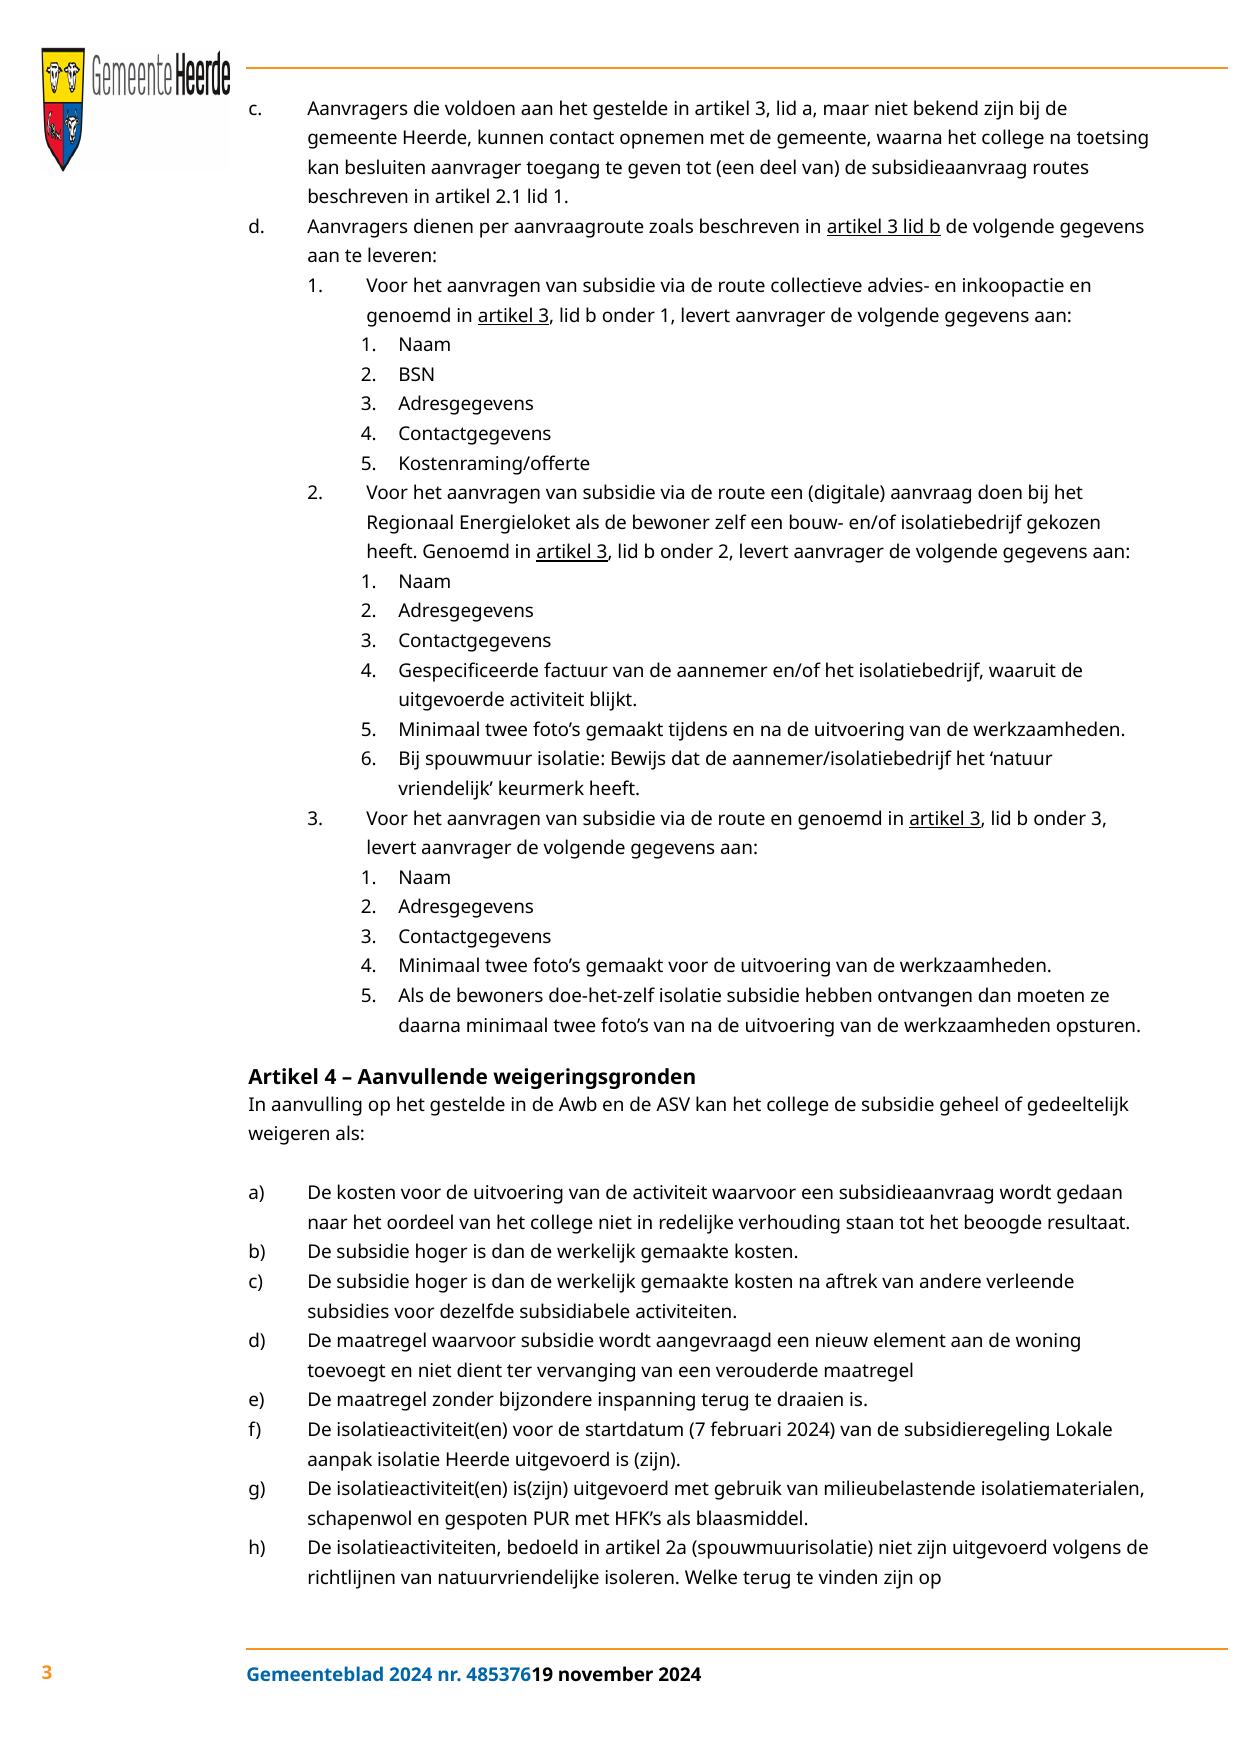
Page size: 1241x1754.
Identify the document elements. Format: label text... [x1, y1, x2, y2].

list Contactgegevens [361, 923, 1152, 949]
picture [41, 47, 231, 172]
list Adresgegevens [361, 598, 1152, 623]
list Als de bewoners doe-het-zelf isolatie subsidie hebben ontvangen dan moeten ze daarna minimaal twee foto’s van na de uitvoering van de werkzaamheden opsturen. [361, 982, 1152, 1038]
list De isolatieactiviteiten, bedoeld in artikel 2a (spouwmuurisolatie) niet zijn uitgevoerd volgens de richtlijnen van natuurvriendelijke isoleren. Welke terug te vinden zijn op [248, 1534, 1152, 1590]
list Minimaal twee foto’s gemaakt voor de uitvoering van de werkzaamheden. [361, 953, 1152, 978]
list De subsidie hoger is dan de werkelijk gemaakte kosten. [248, 1239, 1152, 1264]
list Voor het aanvragen van subsidie via de route en genoemd in artikel 3, lid b onder 3, levert aanvrager de volgende gegevens aan: [307, 805, 1152, 860]
list Gespecificeerde factuur van de aannemer en/of het isolatiebedrijf, waaruit de uitgevoerde activiteit blijkt. [361, 657, 1152, 712]
list De subsidie hoger is dan de werkelijk gemaakte kosten na aftrek van andere verleende subsidies voor dezelfde subsidiabele activiteiten. [248, 1268, 1152, 1323]
list Aanvragers die voldoen aan het gestelde in artikel 3, lid a, maar niet bekend zijn bij de gemeente Heerde, kunnen contact opnemen met de gemeente, waarna het college na toetsing kan besluiten aanvrager toegang te geven tot (een deel van) de subsidieaanvraag routes beschreven in artikel 2.1 lid 1. [248, 95, 1152, 209]
list De maatregel zonder bijzondere inspanning terug te draaien is. [248, 1387, 1152, 1412]
list Minimaal twee foto’s gemaakt tijdens en na de uitvoering van de werkzaamheden. [361, 716, 1152, 742]
list Adresgegevens [361, 391, 1152, 416]
list Contactgegevens [361, 420, 1152, 446]
list Naam [361, 864, 1152, 890]
list Adresgegevens [361, 893, 1152, 919]
list De kosten voor de uitvoering van de activiteit waarvoor een subsidieaanvraag wordt gedaan naar het oordeel van het college niet in redelijke verhouding staan tot het beoogde resultaat. [248, 1179, 1152, 1235]
list Naam [361, 568, 1152, 594]
list Voor het aanvragen van subsidie via de route een (digitale) aanvraag doen bij het Regionaal Energieloket als de bewoner zelf een bouw- en/of isolatiebedrijf gekozen heeft. Genoemd in artikel 3, lid b onder 2, levert aanvrager de volgende gegevens aan: [307, 479, 1152, 564]
list BSN [361, 361, 1152, 387]
list Voor het aanvragen van subsidie via de route collectieve advies- en inkoopactie en genoemd in artikel 3, lid b onder 1, levert aanvrager de volgende gegevens aan: [307, 272, 1152, 328]
list Kostenraming/offerte [361, 450, 1152, 476]
text Artikel 4 – Aanvullende weigeringsgronden [248, 1062, 1152, 1091]
list De maatregel waarvoor subsidie wordt aangevraagd een nieuw element aan de woning toevoegt en niet dient ter vervanging van een verouderde maatregel [248, 1327, 1152, 1383]
text In aanvulling op het gestelde in de Awb en de ASV kan het college de subsidie geheel of gedeeltelijk weigeren als: [248, 1091, 1152, 1146]
list De isolatieactiviteit(en) is(zijn) uitgevoerd met gebruik van milieubelastende isolatiematerialen, schapenwol en gespoten PUR met HFK’s als blaasmiddel. [248, 1475, 1152, 1531]
list Aanvragers dienen per aanvraagroute zoals beschreven in artikel 3 lid b de volgende gegevens aan te leveren: [248, 213, 1152, 268]
list Naam [361, 331, 1152, 357]
list Bij spouwmuur isolatie: Bewijs dat de aannemer/isolatiebedrijf het ‘natuur vriendelijk’ keurmerk heeft. [361, 746, 1152, 801]
list De isolatieactiviteit(en) voor de startdatum (7 februari 2024) van de subsidieregeling Lokale aanpak isolatie Heerde uitgevoerd is (zijn). [248, 1416, 1152, 1471]
list Contactgegevens [361, 627, 1152, 653]
